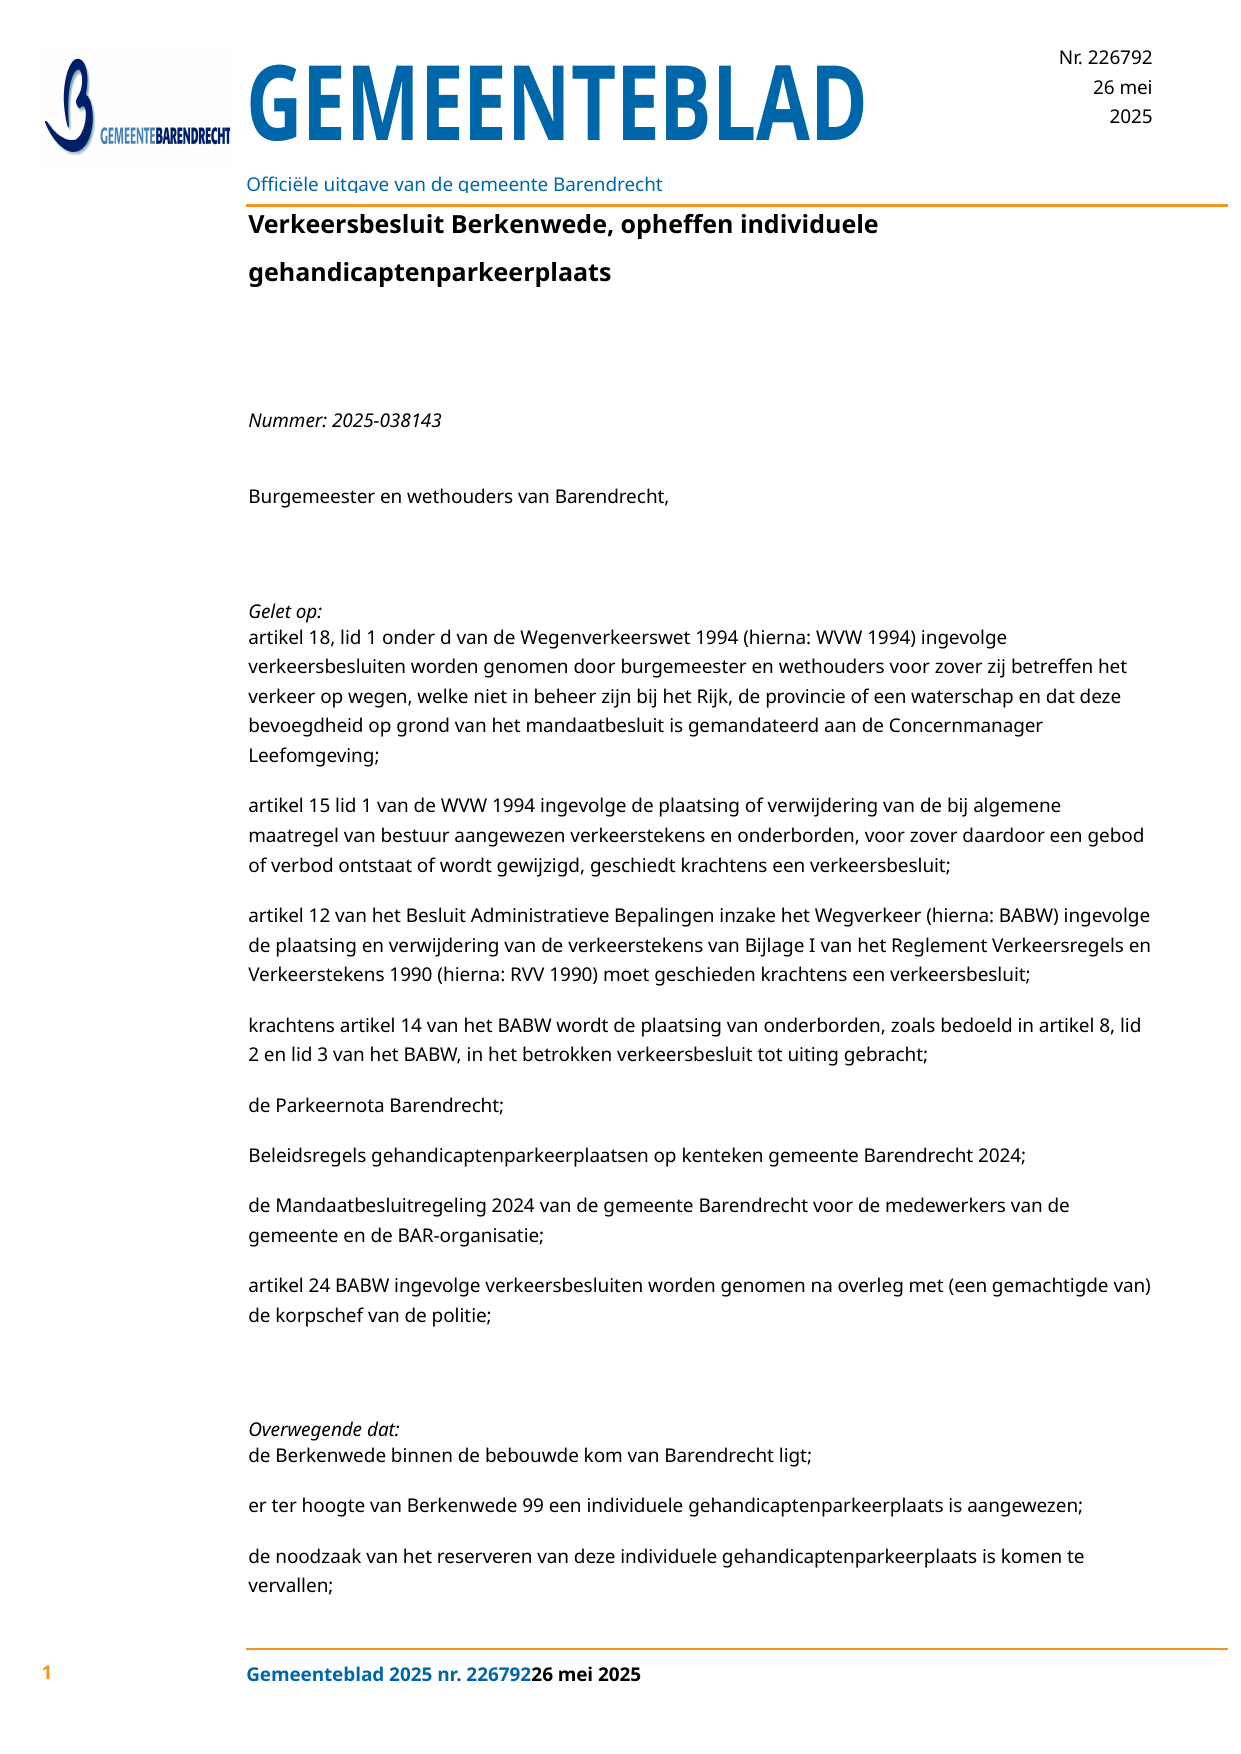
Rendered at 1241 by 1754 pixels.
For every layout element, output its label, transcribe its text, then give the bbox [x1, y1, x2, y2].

text Overwegende dat: [248, 1417, 1152, 1442]
text Gelet op: [248, 598, 1152, 624]
text er ter hoogte van Berkenwede 99 een individuele gehandicaptenparkeerplaats is aangewezen; [248, 1493, 1152, 1518]
text Beleidsregels gehandicaptenparkeerplaatsen op kenteken gemeente Barendrecht 2024; [248, 1142, 1152, 1168]
text artikel 18, lid 1 onder d van de Wegenverkeerswet 1994 (hierna: WVW 1994) ingevolge verkeersbesluiten worden genomen door burgemeester en wethouders voor zover zij betreffen het verkeer op wegen, welke niet in beheer zijn bij het Rijk, de provincie of een waterschap en dat deze bevoegdheid op grond van het mandaatbesluit is gemandateerd aan de Concernmanager Leefomgeving; [248, 624, 1152, 768]
text artikel 24 BABW ingevolge verkeersbesluiten worden genomen na overleg met (een gemachtigde van) de korpschef van de politie; [248, 1273, 1152, 1328]
text artikel 15 lid 1 van de WVW 1994 ingevolge de plaatsing of verwijdering van de bij algemene maatregel van bestuur aangewezen verkeerstekens en onderborden, voor zover daardoor een gebod of verbod ontstaat of wordt gewijzigd, geschiedt krachtens een verkeersbesluit; [248, 793, 1152, 877]
text de noodzaak van het reserveren van deze individuele gehandicaptenparkeerplaats is komen te vervallen; [248, 1543, 1152, 1598]
text Verkeersbesluit Berkenwede, opheffen individuele gehandicaptenparkeerplaats [248, 207, 1152, 288]
picture [41, 47, 231, 172]
text de Mandaatbesluitregeling 2024 van de gemeente Barendrecht voor de medewerkers van de gemeente en de BAR-organisatie; [248, 1193, 1152, 1248]
text de Parkeernota Barendrecht; [248, 1092, 1152, 1117]
text krachtens artikel 14 van het BABW wordt de plaatsing van onderborden, zoals bedoeld in artikel 8, lid 2 en lid 3 van het BABW, in het betrokken verkeersbesluit tot uiting gebracht; [248, 1012, 1152, 1067]
text artikel 12 van het Besluit Administratieve Bepalingen inzake het Wegverkeer (hierna: BABW) ingevolge de plaatsing en verwijdering van de verkeerstekens van Bijlage I van het Reglement Verkeersregels en Verkeerstekens 1990 (hierna: RVV 1990) moet geschieden krachtens een verkeersbesluit; [248, 902, 1152, 987]
text Burgemeester en wethouders van Barendrecht, [248, 484, 1152, 509]
text Nummer: 2025-038143 [248, 408, 1152, 433]
text de Berkenwede binnen de bebouwde kom van Barendrecht ligt; [248, 1442, 1152, 1468]
